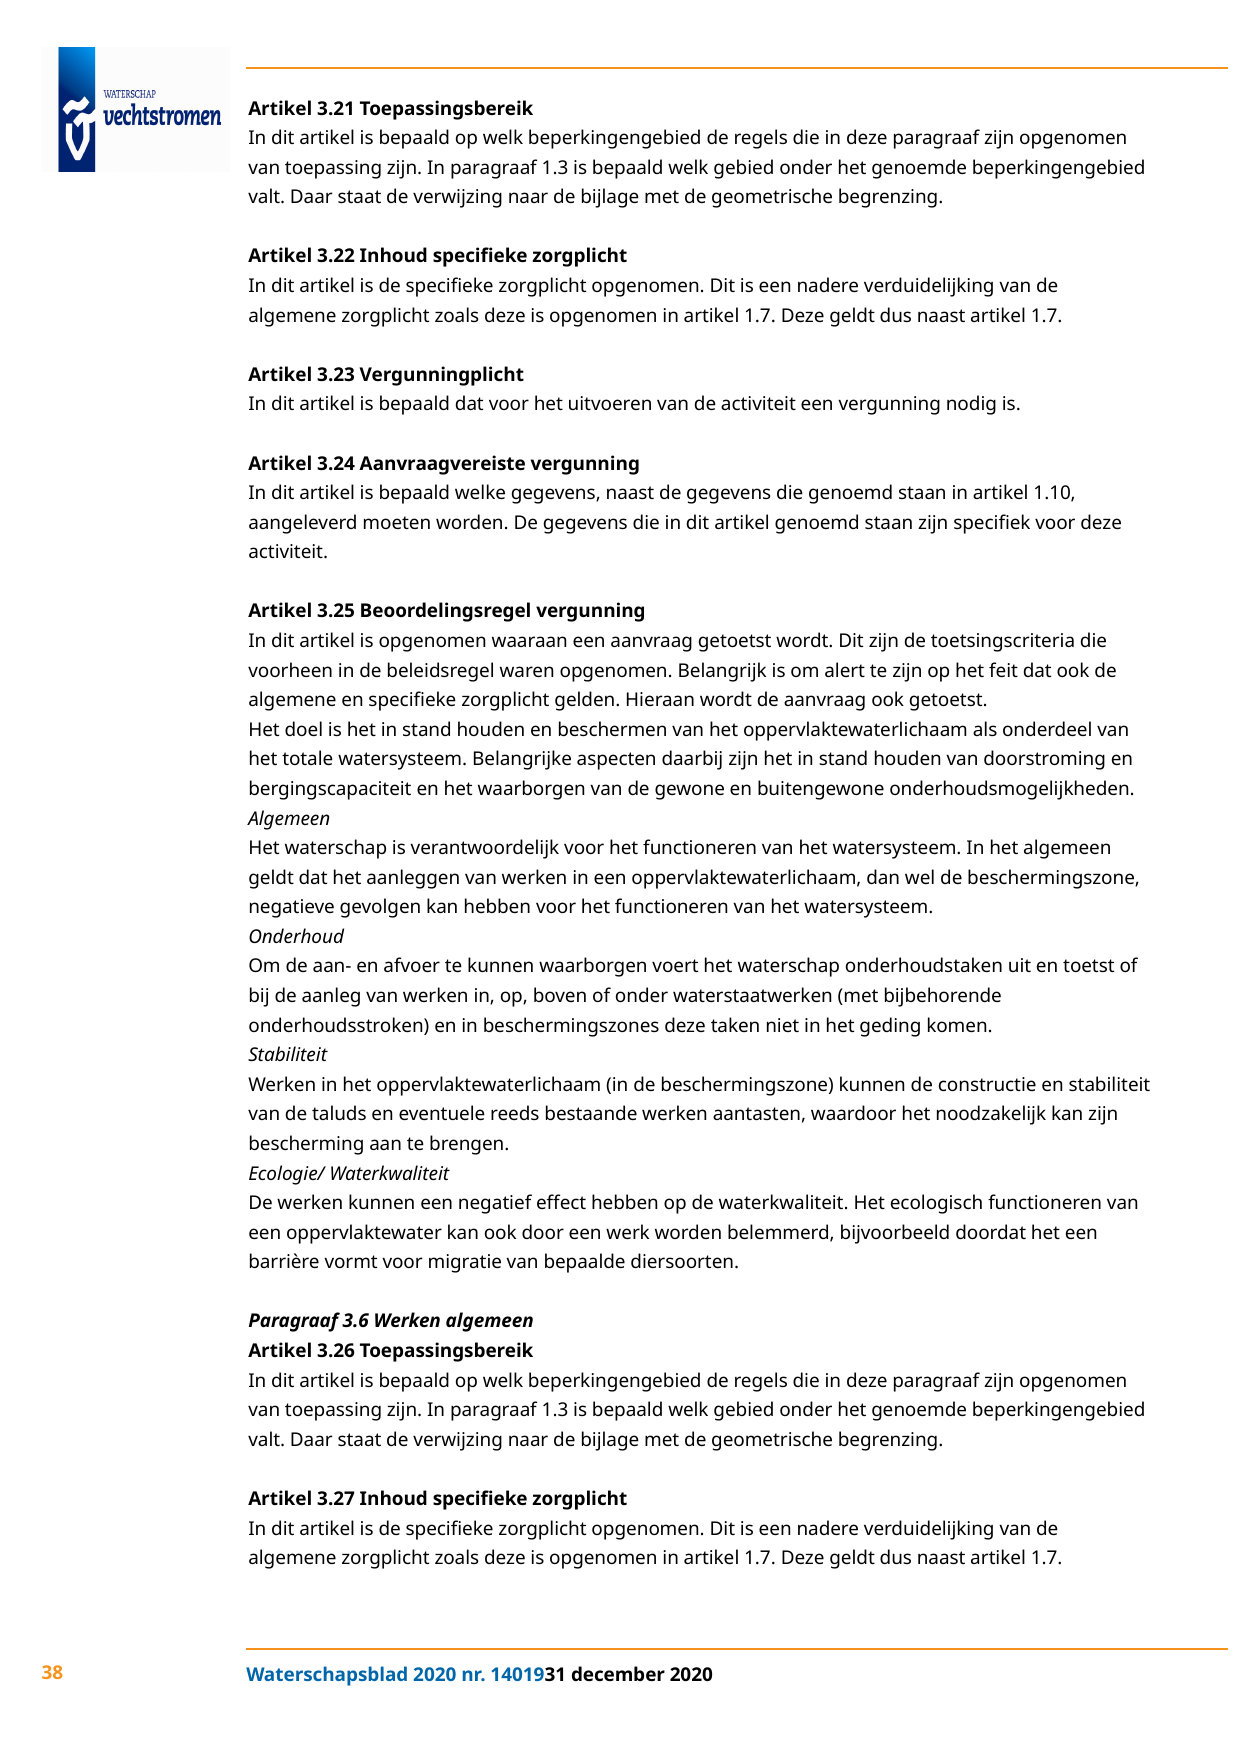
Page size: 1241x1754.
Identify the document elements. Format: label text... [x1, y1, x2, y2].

text Artikel 3.22 Inhoud specifieke zorgplicht [248, 243, 1152, 268]
text Ecologie/ Waterkwaliteit [248, 1160, 1152, 1186]
text In dit artikel is bepaald welke gegevens, naast de gegevens die genoemd staan in artikel 1.10, aangeleverd moeten worden. De gegevens die in dit artikel genoemd staan zijn specifiek voor deze activiteit. [248, 479, 1152, 564]
text In dit artikel is opgenomen waaraan een aanvraag getoetst wordt. Dit zijn de toetsingscriteria die voorheen in de beleidsregel waren opgenomen. Belangrijk is om alert te zijn op het feit dat ook de algemene en specifieke zorgplicht gelden. Hieraan wordt de aanvraag ook getoetst. [248, 627, 1152, 712]
text Stabiliteit [248, 1041, 1152, 1067]
text In dit artikel is de specifieke zorgplicht opgenomen. Dit is een nadere verduidelijking van de algemene zorgplicht zoals deze is opgenomen in artikel 1.7. Deze geldt dus naast artikel 1.7. [248, 272, 1152, 328]
text Om de aan- en afvoer te kunnen waarborgen voert het waterschap onderhoudstaken uit en toetst of bij de aanleg van werken in, op, boven of onder waterstaatwerken (met bijbehorende onderhoudsstroken) en in beschermingszones deze taken niet in het geding komen. [248, 953, 1152, 1038]
text In dit artikel is de specifieke zorgplicht opgenomen. Dit is een nadere verduidelijking van de algemene zorgplicht zoals deze is opgenomen in artikel 1.7. Deze geldt dus naast artikel 1.7. [248, 1515, 1152, 1570]
text Artikel 3.26 Toepassingsbereik [248, 1337, 1152, 1363]
text Het doel is het in stand houden en beschermen van het oppervlaktewaterlichaam als onderdeel van het totale watersysteem. Belangrijke aspecten daarbij zijn het in stand houden van doorstroming en bergingscapaciteit en het waarborgen van de gewone en buitengewone onderhoudsmogelijkheden. [248, 716, 1152, 801]
text Artikel 3.21 Toepassingsbereik [248, 95, 1152, 121]
text Paragraaf 3.6 Werken algemeen [248, 1308, 1152, 1333]
text De werken kunnen een negatief effect hebben op de waterkwaliteit. Het ecologisch functioneren van een oppervlaktewater kan ook door een werk worden belemmerd, bijvoorbeeld doordat het een barrière vormt voor migratie van bepaalde diersoorten. [248, 1189, 1152, 1274]
text Artikel 3.24 Aanvraagvereiste vergunning [248, 450, 1152, 476]
text Artikel 3.27 Inhoud specifieke zorgplicht [248, 1485, 1152, 1511]
text Werken in het oppervlaktewaterlichaam (in de beschermingszone) kunnen de constructie en stabiliteit van de taluds en eventuele reeds bestaande werken aantasten, waardoor het noodzakelijk kan zijn bescherming aan te brengen. [248, 1071, 1152, 1156]
text In dit artikel is bepaald op welk beperkingengebied de regels die in deze paragraaf zijn opgenomen van toepassing zijn. In paragraaf 1.3 is bepaald welk gebied onder het genoemde beperkingengebied valt. Daar staat de verwijzing naar de bijlage met de geometrische begrenzing. [248, 124, 1152, 209]
text Artikel 3.25 Beoordelingsregel vergunning [248, 598, 1152, 623]
text In dit artikel is bepaald op welk beperkingengebied de regels die in deze paragraaf zijn opgenomen van toepassing zijn. In paragraaf 1.3 is bepaald welk gebied onder het genoemde beperkingengebied valt. Daar staat de verwijzing naar de bijlage met de geometrische begrenzing. [248, 1367, 1152, 1452]
text In dit artikel is bepaald dat voor het uitvoeren van de activiteit een vergunning nodig is. [248, 391, 1152, 416]
text Algemeen [248, 805, 1152, 831]
text Artikel 3.23 Vergunningplicht [248, 361, 1152, 387]
picture [41, 47, 231, 172]
text Onderhoud [248, 923, 1152, 949]
text Het waterschap is verantwoordelijk voor het functioneren van het watersysteem. In het algemeen geldt dat het aanleggen van werken in een oppervlaktewaterlichaam, dan wel de beschermingszone, negatieve gevolgen kan hebben voor het functioneren van het watersysteem. [248, 834, 1152, 919]
